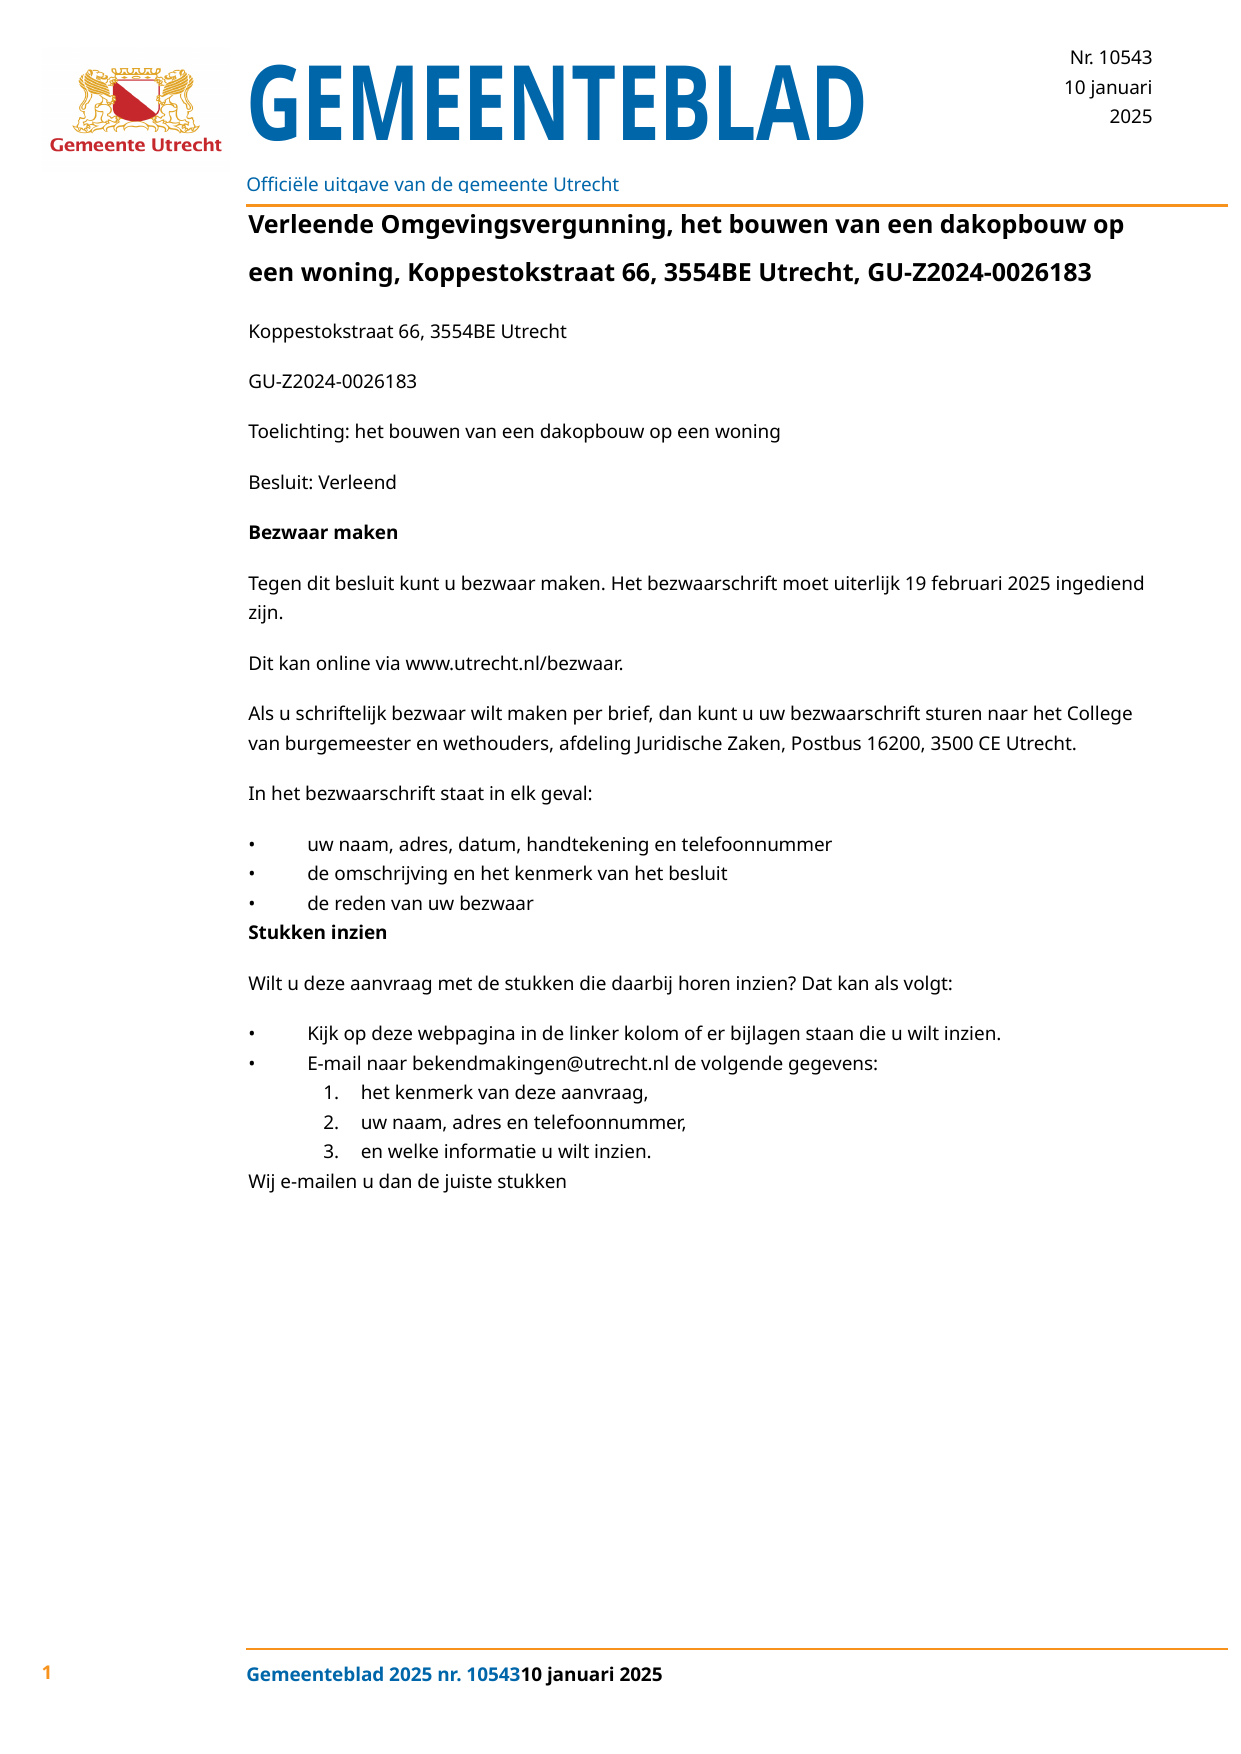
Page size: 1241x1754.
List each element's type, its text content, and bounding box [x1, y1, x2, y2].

text Wij e-mailen u dan de juiste stukken [248, 1168, 1152, 1194]
list de reden van uw bezwaar [248, 890, 1152, 916]
text Wilt u deze aanvraag met de stukken die daarbij horen inzien? Dat kan als volgt: [248, 970, 1152, 996]
text Verleende Omgevingsvergunning, het bouwen van een dakopbouw op een woning, Koppestokstraat 66, 3554BE Utrecht, GU-Z2024-0026183 [248, 207, 1152, 288]
text Bezwaar maken [248, 519, 1152, 545]
list het kenmerk van deze aanvraag, [323, 1079, 1152, 1105]
list de omschrijving en het kenmerk van het besluit [248, 860, 1152, 886]
list uw naam, adres en telefoonnummer, [323, 1109, 1152, 1135]
text Dit kan online via www.utrecht.nl/bezwaar. [248, 650, 1152, 676]
list Kijk op deze webpagina in de linker kolom of er bijlagen staan die u wilt inzien. [248, 1020, 1152, 1046]
text Koppestokstraat 66, 3554BE Utrecht [248, 318, 1152, 344]
list uw naam, adres, datum, handtekening en telefoonnummer [248, 831, 1152, 857]
text Tegen dit besluit kunt u bezwaar maken. Het bezwaarschrift moet uiterlijk 19 februari 2025 ingediend zijn. [248, 570, 1152, 625]
text Toelichting: het bouwen van een dakopbouw op een woning [248, 419, 1152, 444]
text In het bezwaarschrift staat in elk geval: [248, 780, 1152, 806]
text Besluit: Verleend [248, 469, 1152, 495]
list en welke informatie u wilt inzien. [323, 1139, 1152, 1164]
picture [41, 47, 231, 172]
text Als u schriftelijk bezwaar wilt maken per brief, dan kunt u uw bezwaarschrift sturen naar het College van burgemeester en wethouders, afdeling Juridische Zaken, Postbus 16200, 3500 CE Utrecht. [248, 700, 1152, 756]
list E-mail naar bekendmakingen@utrecht.nl de volgende gegevens: [248, 1050, 1152, 1076]
text Stukken inzien [248, 919, 1152, 945]
text GU-Z2024-0026183 [248, 368, 1152, 394]
